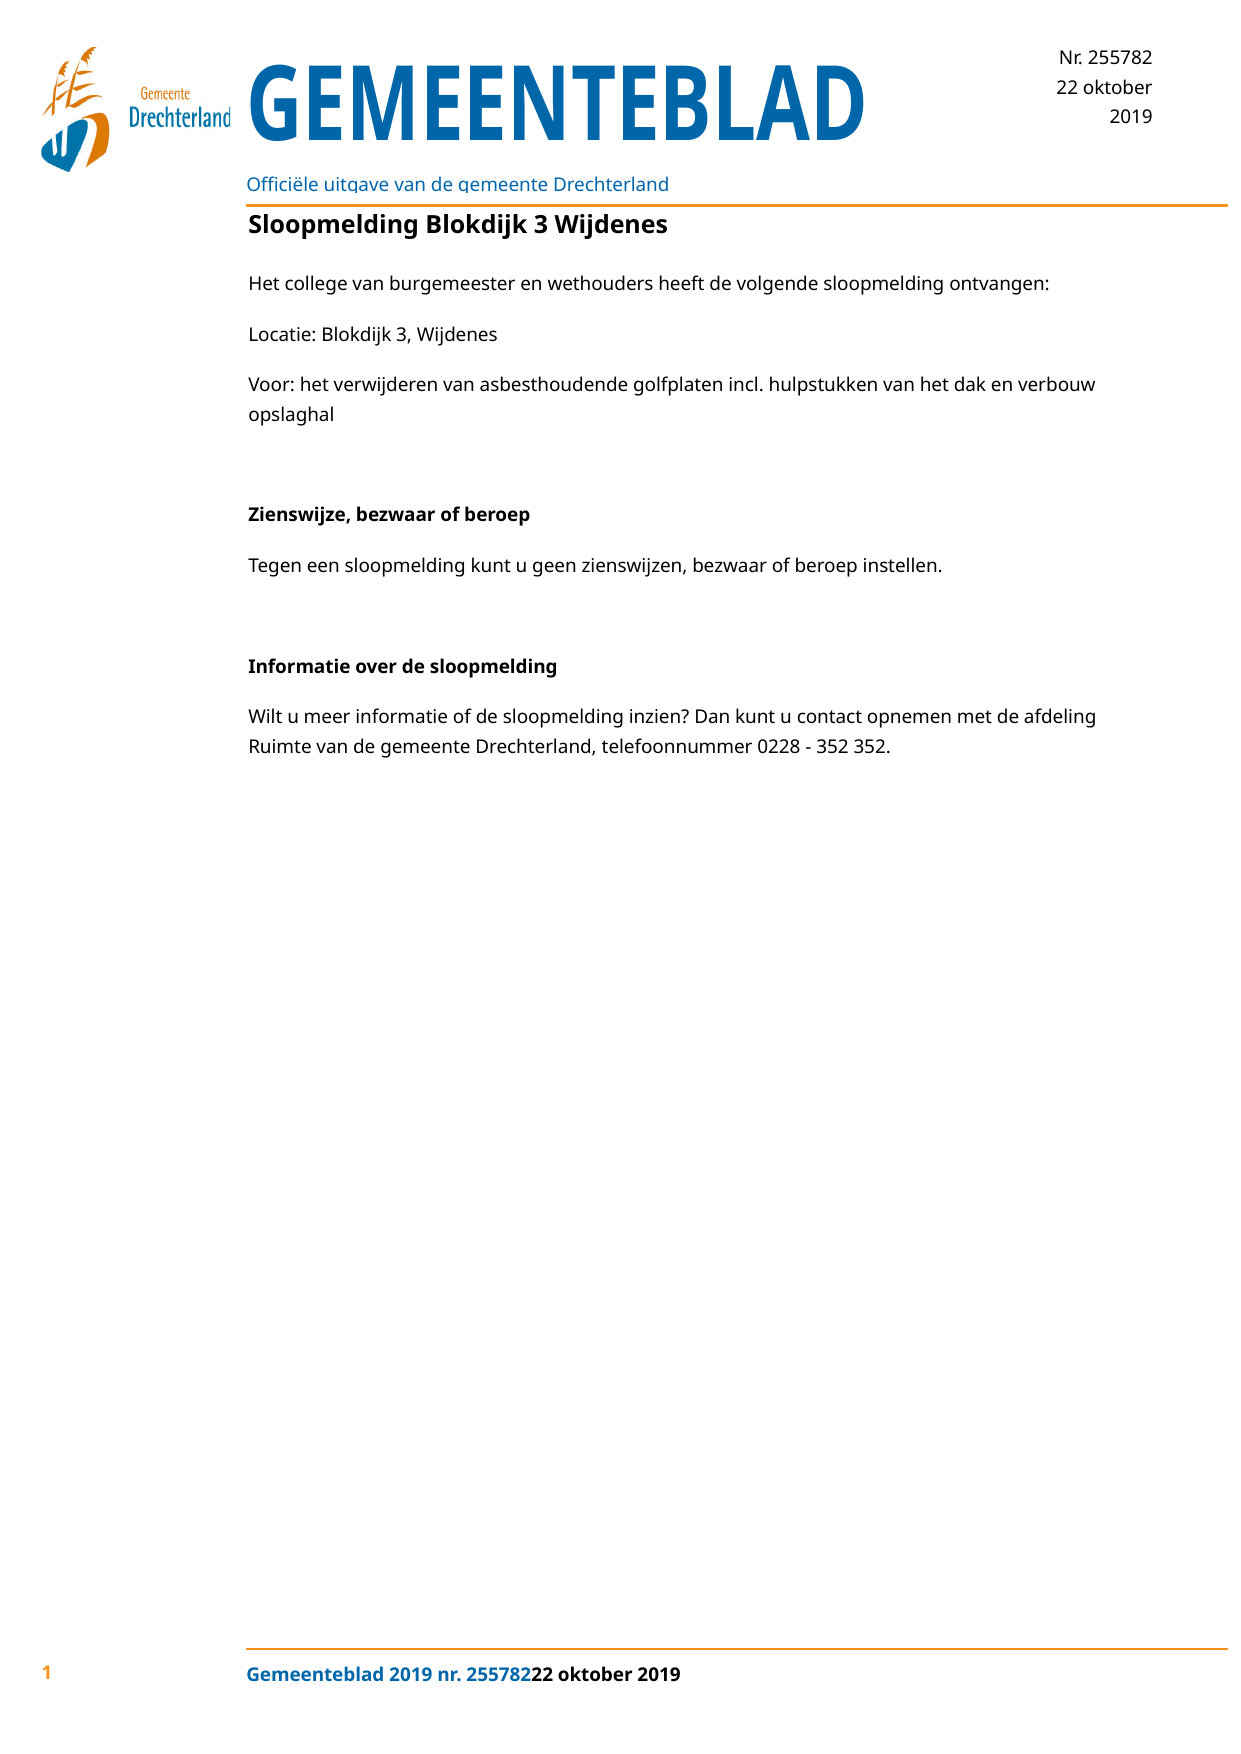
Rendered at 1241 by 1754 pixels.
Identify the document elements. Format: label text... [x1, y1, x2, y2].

text Sloopmelding Blokdijk 3 Wijdenes [248, 207, 1152, 241]
text Informatie over de sloopmelding [248, 653, 1152, 678]
text Locatie: Blokdijk 3, Wijdenes [248, 321, 1152, 346]
text Zienswijze, bezwaar of beroep [248, 502, 1152, 527]
picture [41, 47, 231, 172]
picture [41, 158, 64, 172]
text Wilt u meer informatie of de sloopmelding inzien? Dan kunt u contact opnemen met de afdeling Ruimte van de gemeente Drechterland, telefoonnummer 0228 - 352 352. [248, 703, 1152, 758]
text Tegen een sloopmelding kunt u geen zienswijzen, bezwaar of beroep instellen. [248, 552, 1152, 578]
text Het college van burgemeester en wethouders heeft de volgende sloopmelding ontvangen: [248, 270, 1152, 296]
picture [226, 115, 231, 124]
text Voor: het verwijderen van asbesthoudende golfplaten incl. hulpstukken van het dak en verbouw opslaghal [248, 371, 1152, 426]
